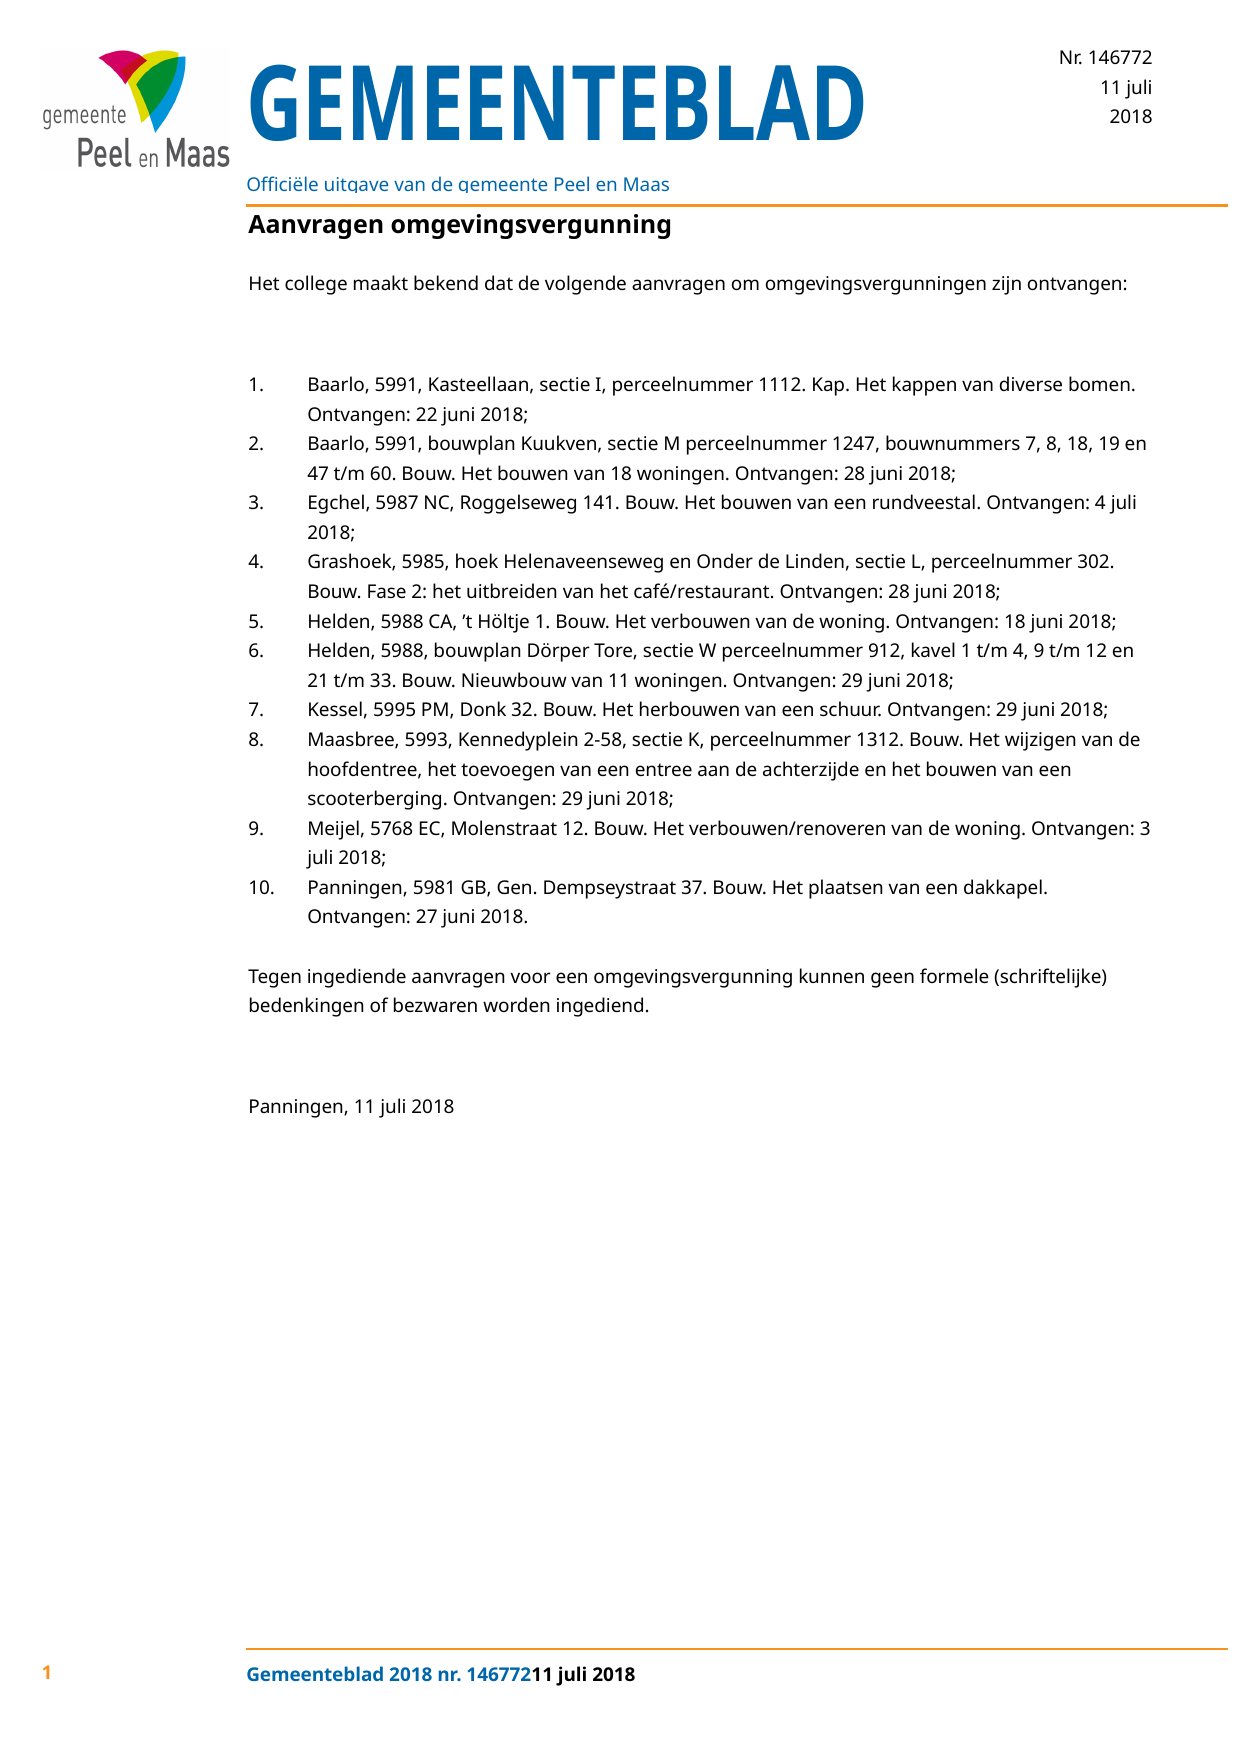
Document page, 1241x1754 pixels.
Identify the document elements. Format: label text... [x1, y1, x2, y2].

list Maasbree, 5993, Kennedyplein 2-58, sectie K, perceelnummer 1312. Bouw. Het wijzigen van de hoofdentree, het toevoegen van een entree aan de achterzijde en het bouwen van een scooterberging. Ontvangen: 29 juni 2018; [248, 726, 1152, 811]
text Panningen, 11 juli 2018 [248, 1093, 1152, 1119]
list Baarlo, 5991, bouwplan Kuukven, sectie M perceelnummer 1247, bouwnummers 7, 8, 18, 19 en 47 t/m 60. Bouw. Het bouwen van 18 woningen. Ontvangen: 28 juni 2018; [248, 430, 1152, 486]
list Panningen, 5981 GB, Gen. Dempseystraat 37. Bouw. Het plaatsen van een dakkapel. Ontvangen: 27 juni 2018. [248, 874, 1152, 929]
list Kessel, 5995 PM, Donk 32. Bouw. Het herbouwen van een schuur. Ontvangen: 29 juni 2018; [248, 697, 1152, 722]
text Het college maakt bekend dat de volgende aanvragen om omgevingsvergunningen zijn ontvangen: [248, 270, 1152, 296]
list Helden, 5988, bouwplan Dörper Tore, sectie W perceelnummer 912, kavel 1 t/m 4, 9 t/m 12 en 21 t/m 33. Bouw. Nieuwbouw van 11 woningen. Ontvangen: 29 juni 2018; [248, 637, 1152, 693]
text Tegen ingediende aanvragen voor een omgevingsvergunning kunnen geen formele (schriftelijke) bedenkingen of bezwaren worden ingediend. [248, 963, 1152, 1018]
list Egchel, 5987 NC, Roggelseweg 141. Bouw. Het bouwen van een rundveestal. Ontvangen: 4 juli 2018; [248, 489, 1152, 545]
list Grashoek, 5985, hoek Helenaveenseweg en Onder de Linden, sectie L, perceelnummer 302. Bouw. Fase 2: het uitbreiden van het café/restaurant. Ontvangen: 28 juni 2018; [248, 549, 1152, 604]
list Baarlo, 5991, Kasteellaan, sectie I, perceelnummer 1112. Kap. Het kappen van diverse bomen. Ontvangen: 22 juni 2018; [248, 371, 1152, 426]
text Aanvragen omgevingsvergunning [248, 207, 1152, 241]
list Meijel, 5768 EC, Molenstraat 12. Bouw. Het verbouwen/renoveren van de woning. Ontvangen: 3 juli 2018; [248, 815, 1152, 870]
picture [41, 47, 231, 172]
list Helden, 5988 CA, ’t Höltje 1. Bouw. Het verbouwen van de woning. Ontvangen: 18 juni 2018; [248, 608, 1152, 633]
